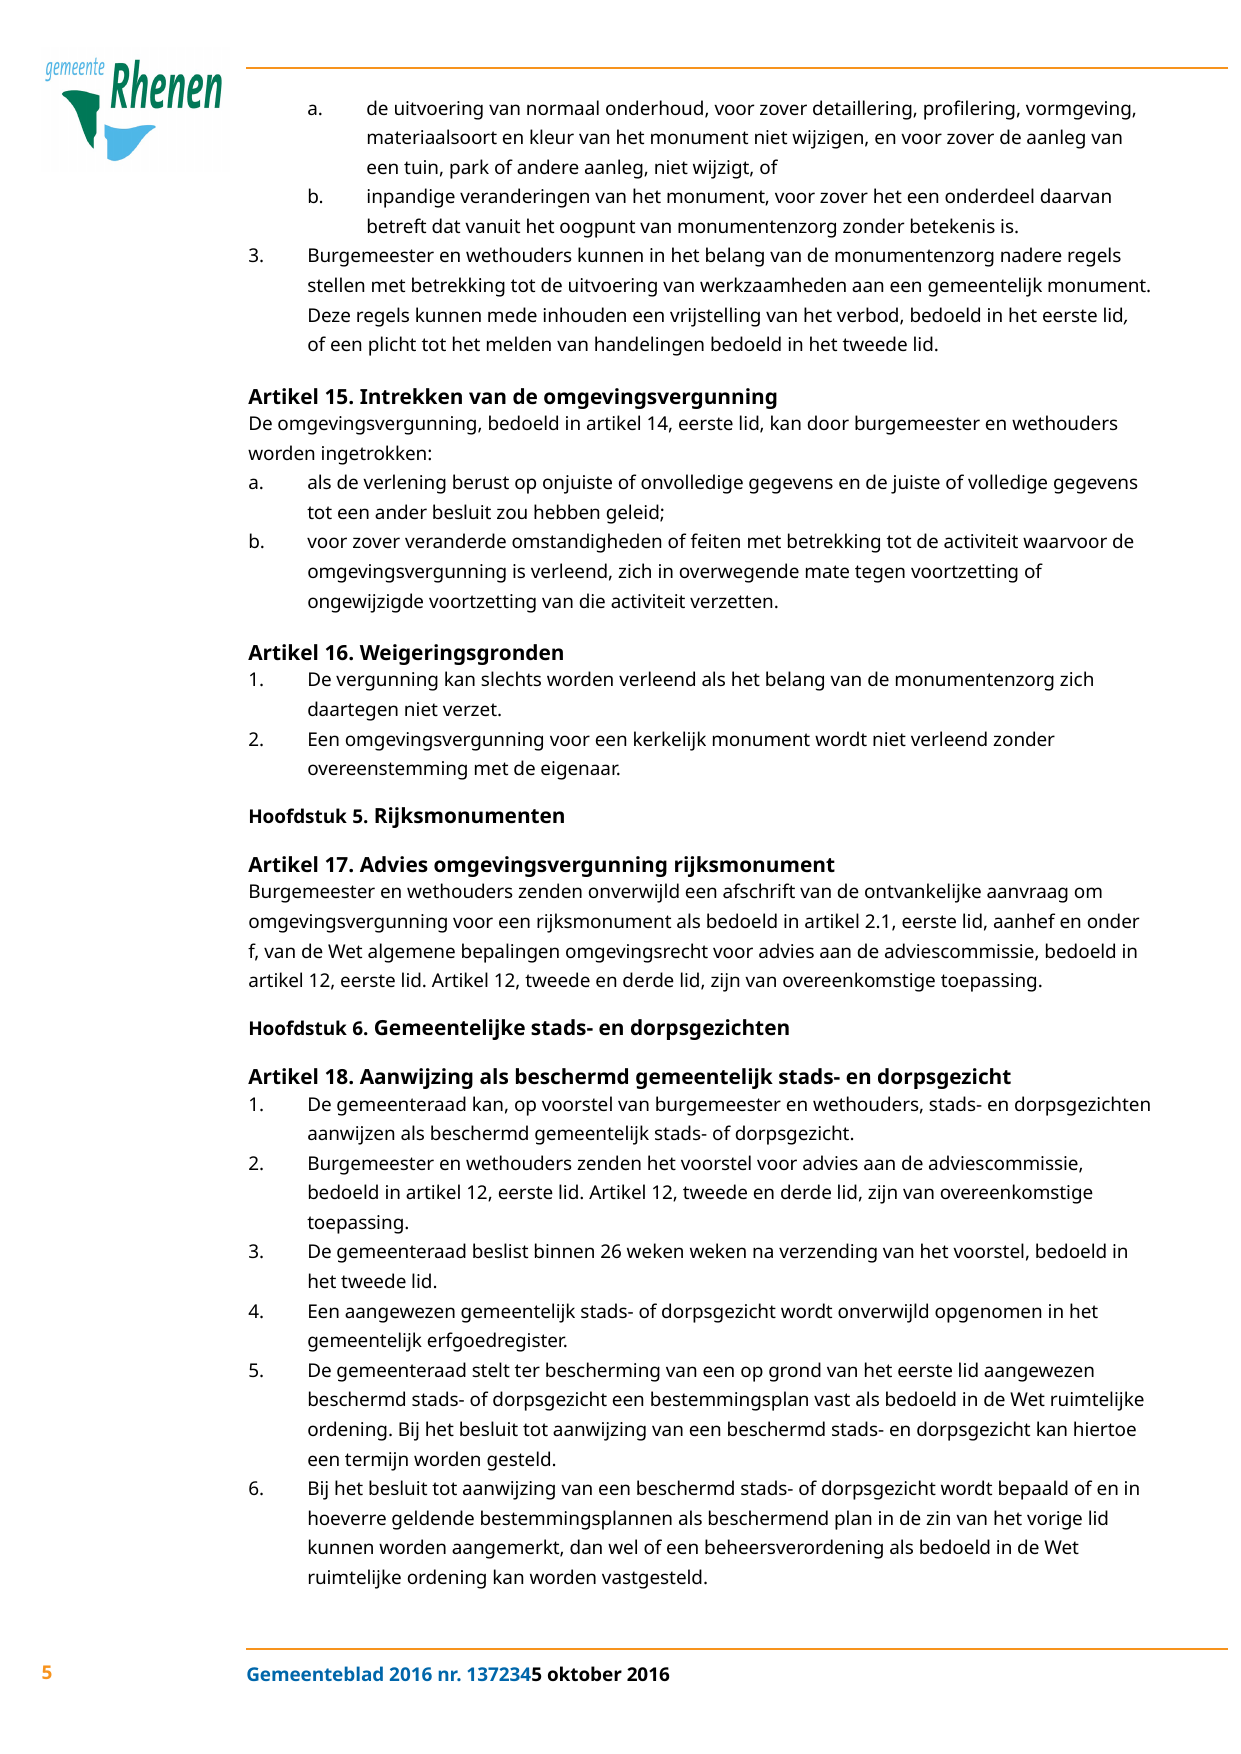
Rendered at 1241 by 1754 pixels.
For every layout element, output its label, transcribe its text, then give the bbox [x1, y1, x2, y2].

list de uitvoering van normaal onderhoud, voor zover detaillering, profilering, vormgeving, materiaalsoort en kleur van het monument niet wijzigen, en voor zover de aanleg van een tuin, park of andere aanleg, niet wijzigt, of [307, 95, 1152, 180]
list De vergunning kan slechts worden verleend als het belang van de monumentenzorg zich daartegen niet verzet. [248, 667, 1152, 722]
list De gemeenteraad kan, op voorstel van burgemeester en wethouders, stads- en dorpsgezichten aanwijzen als beschermd gemeentelijk stads- of dorpsgezicht. [248, 1091, 1152, 1146]
picture [41, 47, 231, 172]
list Een aangewezen gemeentelijk stads- of dorpsgezicht wordt onverwijld opgenomen in het gemeentelijk erfgoedregister. [248, 1298, 1152, 1353]
text Artikel 17. Advies omgevingsvergunning rijksmonument [248, 850, 1152, 879]
list Burgemeester en wethouders kunnen in het belang van de monumentenzorg nadere regels stellen met betrekking tot de uitvoering van werkzaamheden aan een gemeentelijk monument. Deze regels kunnen mede inhouden een vrijstelling van het verbod, bedoeld in het eerste lid, of een plicht tot het melden van handelingen bedoeld in het tweede lid. [248, 243, 1152, 357]
list De gemeenteraad stelt ter bescherming van een op grond van het eerste lid aangewezen beschermd stads- of dorpsgezicht een bestemmingsplan vast als bedoeld in de Wet ruimtelijke ordening. Bij het besluit tot aanwijzing van een beschermd stads- en dorpsgezicht kan hiertoe een termijn worden gesteld. [248, 1357, 1152, 1472]
text Artikel 16. Weigeringsgronden [248, 638, 1152, 667]
list inpandige veranderingen van het monument, voor zover het een onderdeel daarvan betreft dat vanuit het oogpunt van monumentenzorg zonder betekenis is. [307, 183, 1152, 239]
list Bij het besluit tot aanwijzing van een beschermd stads- of dorpsgezicht wordt bepaald of en in hoeverre geldende bestemmingsplannen als beschermend plan in de zin van het vorige lid kunnen worden aangemerkt, dan wel of een beheersverordening als bedoeld in de Wet ruimtelijke ordening kan worden vastgesteld. [248, 1475, 1152, 1590]
text Hoofdstuk 5. Rijksmonumenten [248, 801, 1152, 829]
list De gemeenteraad beslist binnen 26 weken weken na verzending van het voorstel, bedoeld in het tweede lid. [248, 1239, 1152, 1294]
text Hoofdstuk 6. Gemeentelijke stads- en dorpsgezichten [248, 1013, 1152, 1042]
text Artikel 15. Intrekken van de omgevingsvergunning [248, 382, 1152, 410]
text De omgevingsvergunning, bedoeld in artikel 14, eerste lid, kan door burgemeester en wethouders worden ingetrokken: [248, 410, 1152, 466]
list als de verlening berust op onjuiste of onvolledige gegevens en de juiste of volledige gegevens tot een ander besluit zou hebben geleid; [248, 469, 1152, 525]
text Artikel 18. Aanwijzing als beschermd gemeentelijk stads- en dorpsgezicht [248, 1062, 1152, 1091]
text Burgemeester en wethouders zenden onverwijld een afschrift van de ontvankelijke aanvraag om omgevingsvergunning voor een rijksmonument als bedoeld in artikel 2.1, eerste lid, aanhef en onder f, van de Wet algemene bepalingen omgevingsrecht voor advies aan de adviescommissie, bedoeld in artikel 12, eerste lid. Artikel 12, tweede en derde lid, zijn van overeenkomstige toepassing. [248, 879, 1152, 993]
list Een omgevingsvergunning voor een kerkelijk monument wordt niet verleend zonder overeenstemming met de eigenaar. [248, 726, 1152, 781]
list voor zover veranderde omstandigheden of feiten met betrekking tot de activiteit waarvoor de omgevingsvergunning is verleend, zich in overwegende mate tegen voortzetting of ongewijzigde voortzetting van die activiteit verzetten. [248, 529, 1152, 613]
list Burgemeester en wethouders zenden het voorstel voor advies aan de adviescommissie, bedoeld in artikel 12, eerste lid. Artikel 12, tweede en derde lid, zijn van overeenkomstige toepassing. [248, 1150, 1152, 1235]
